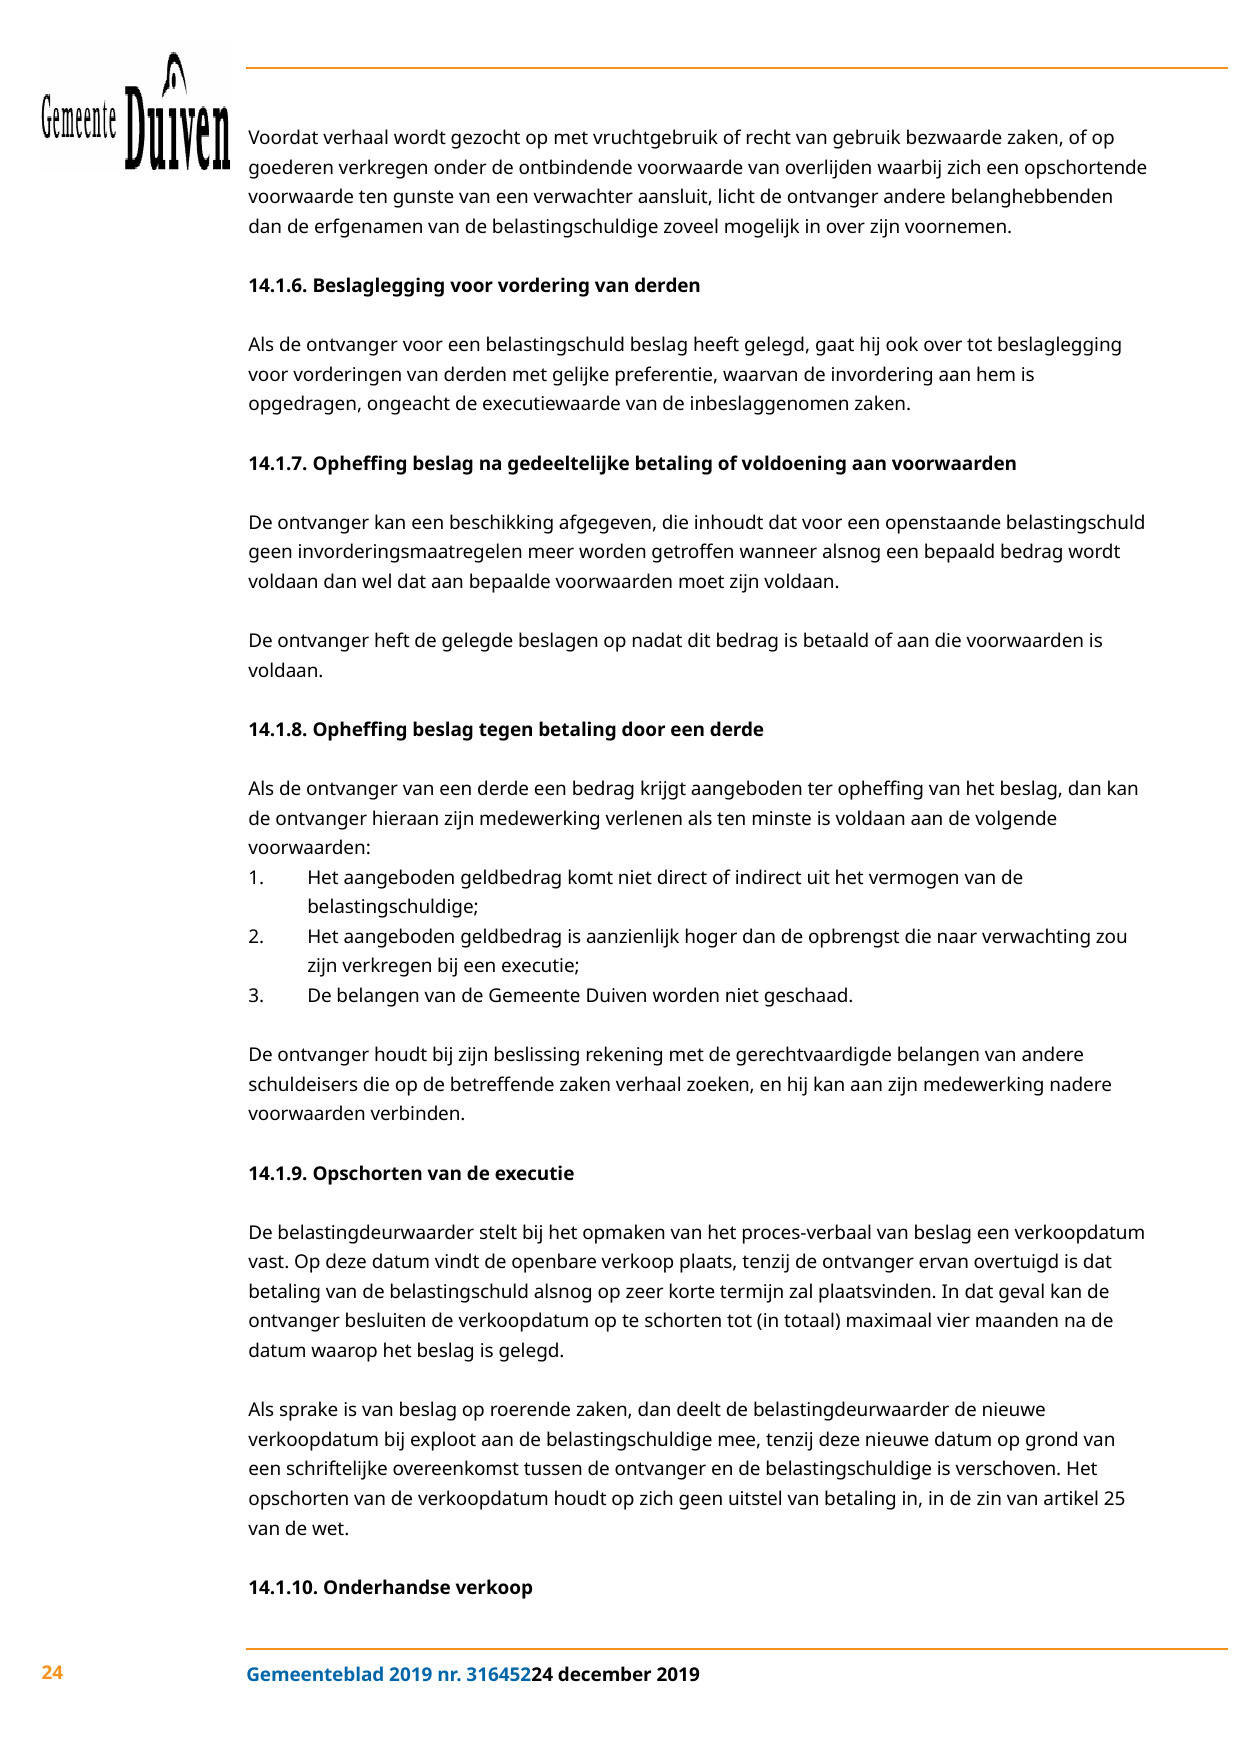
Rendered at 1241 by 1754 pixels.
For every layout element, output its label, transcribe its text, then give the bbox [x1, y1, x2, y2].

text Als de ontvanger voor een belastingschuld beslag heeft gelegd, gaat hij ook over tot beslaglegging voor vorderingen van derden met gelijke preferentie, waarvan de invordering aan hem is opgedragen, ongeacht de executiewaarde van de inbeslaggenomen zaken. [248, 331, 1152, 416]
text De ontvanger houdt bij zijn beslissing rekening met de gerechtvaardigde belangen van andere schuldeisers die op de betreffende zaken verhaal zoeken, en hij kan aan zijn medewerking nadere voorwaarden verbinden. [248, 1041, 1152, 1126]
text Voordat verhaal wordt gezocht op met vruchtgebruik of recht van gebruik bezwaarde zaken, of op goederen verkregen onder de ontbindende voorwaarde van overlijden waarbij zich een opschortende voorwaarde ten gunste van een verwachter aansluit, licht de ontvanger andere belanghebbenden dan de erfgenamen van de belastingschuldige zoveel mogelijk in over zijn voornemen. [248, 124, 1152, 239]
text 14.1.8. Opheffing beslag tegen betaling door een derde [248, 716, 1152, 742]
list Het aangeboden geldbedrag komt niet direct of indirect uit het vermogen van de belastingschuldige; [248, 864, 1152, 919]
text 14.1.6. Beslaglegging voor vordering van derden [248, 272, 1152, 298]
list Het aangeboden geldbedrag is aanzienlijk hoger dan de opbrengst die naar verwachting zou zijn verkregen bij een executie; [248, 923, 1152, 978]
text 14.1.9. Opschorten van de executie [248, 1160, 1152, 1186]
text 14.1.7. Opheffing beslag na gedeeltelijke betaling of voldoening aan voorwaarden [248, 450, 1152, 476]
text Als sprake is van beslag op roerende zaken, dan deelt de belastingdeurwaarder de nieuwe verkoopdatum bij exploot aan de belastingschuldige mee, tenzij deze nieuwe datum op grond van een schriftelijke overeenkomst tussen de ontvanger en de belastingschuldige is verschoven. Het opschorten van de verkoopdatum houdt op zich geen uitstel van betaling in, in de zin van artikel 25 van de wet. [248, 1396, 1152, 1541]
picture [41, 47, 231, 172]
list De belangen van de Gemeente Duiven worden niet geschaad. [248, 982, 1152, 1008]
text De ontvanger heft de gelegde beslagen op nadat dit bedrag is betaald of aan die voorwaarden is voldaan. [248, 627, 1152, 683]
text De belastingdeurwaarder stelt bij het opmaken van het proces-verbaal van beslag een verkoopdatum vast. Op deze datum vindt de openbare verkoop plaats, tenzij de ontvanger ervan overtuigd is dat betaling van de belastingschuld alsnog op zeer korte termijn zal plaatsvinden. In dat geval kan de ontvanger besluiten de verkoopdatum op te schorten tot (in totaal) maximaal vier maanden na de datum waarop het beslag is gelegd. [248, 1219, 1152, 1363]
text Als de ontvanger van een derde een bedrag krijgt aangeboden ter opheffing van het beslag, dan kan de ontvanger hieraan zijn medewerking verlenen als ten minste is voldaan aan de volgende voorwaarden: [248, 775, 1152, 860]
text 14.1.10. Onderhandse verkoop [248, 1574, 1152, 1600]
text De ontvanger kan een beschikking afgegeven, die inhoudt dat voor een openstaande belastingschuld geen invorderingsmaatregelen meer worden getroffen wanneer alsnog een bepaald bedrag wordt voldaan dan wel dat aan bepaalde voorwaarden moet zijn voldaan. [248, 509, 1152, 594]
